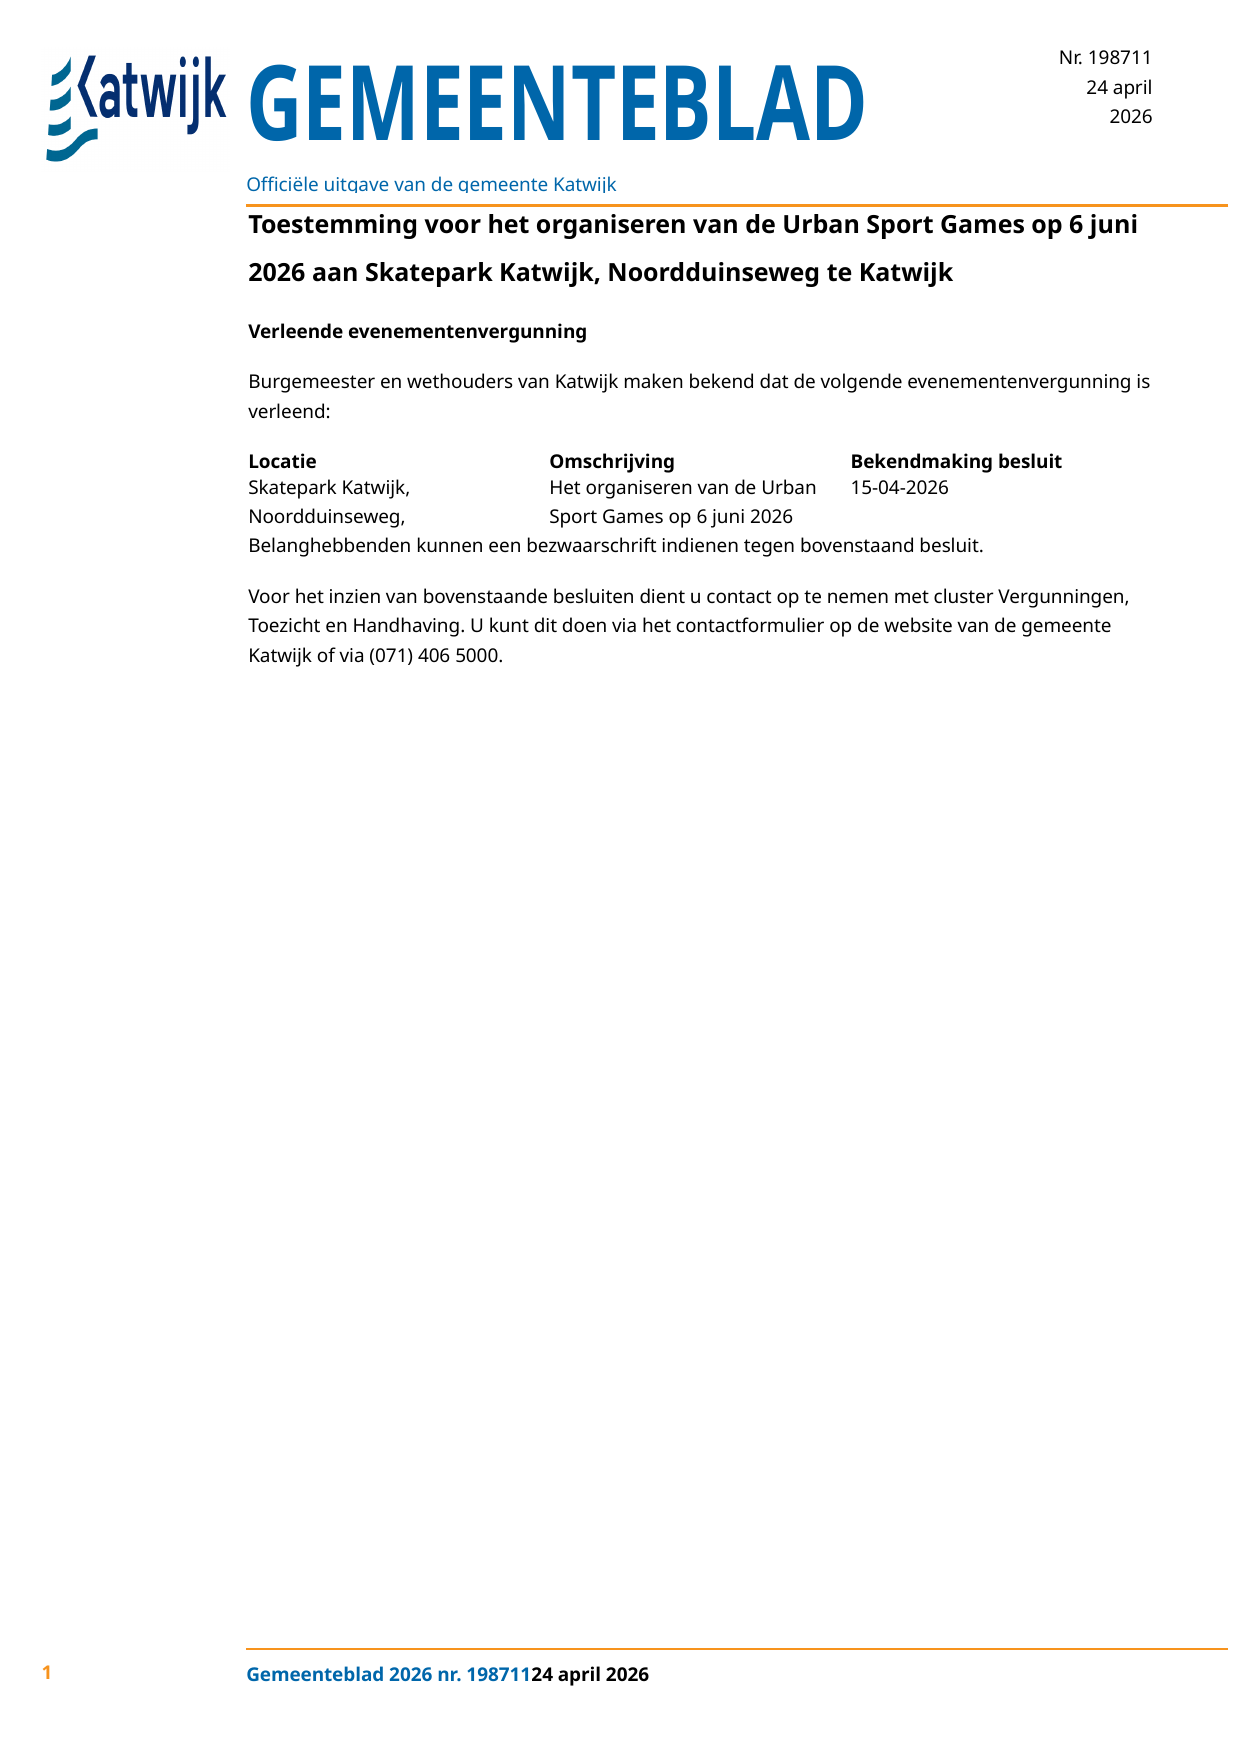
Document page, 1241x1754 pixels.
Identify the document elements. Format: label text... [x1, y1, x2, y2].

text Verleende evenementenvergunning [248, 318, 1152, 344]
table_cell 15-04-2026 [850, 474, 1152, 529]
table_cell Het organiseren van de Urban Sport Games op 6 juni 2026 [549, 474, 850, 529]
text Burgemeester en wethouders van Katwijk maken bekend dat de volgende evenementenvergunning is verleend: [248, 368, 1152, 424]
table_header Bekendmaking besluit [850, 449, 1152, 474]
table_header Omschrijving [549, 449, 850, 474]
text Belanghebbenden kunnen een bezwaarschrift indienen tegen bovenstaand besluit. [248, 533, 1152, 558]
table_header Locatie [248, 449, 549, 474]
table_cell Skatepark Katwijk, Noordduinseweg, [248, 474, 549, 529]
picture [41, 47, 231, 172]
text Voor het inzien van bovenstaande besluiten dient u contact op te nemen met cluster Vergunningen, Toezicht en Handhaving. U kunt dit doen via het contactformulier op de website van de gemeente Katwijk of via (071) 406 5000. [248, 583, 1152, 668]
text Toestemming voor het organiseren van de Urban Sport Games op 6 juni 2026 aan Skatepark Katwijk, Noordduinseweg te Katwijk [248, 207, 1152, 288]
